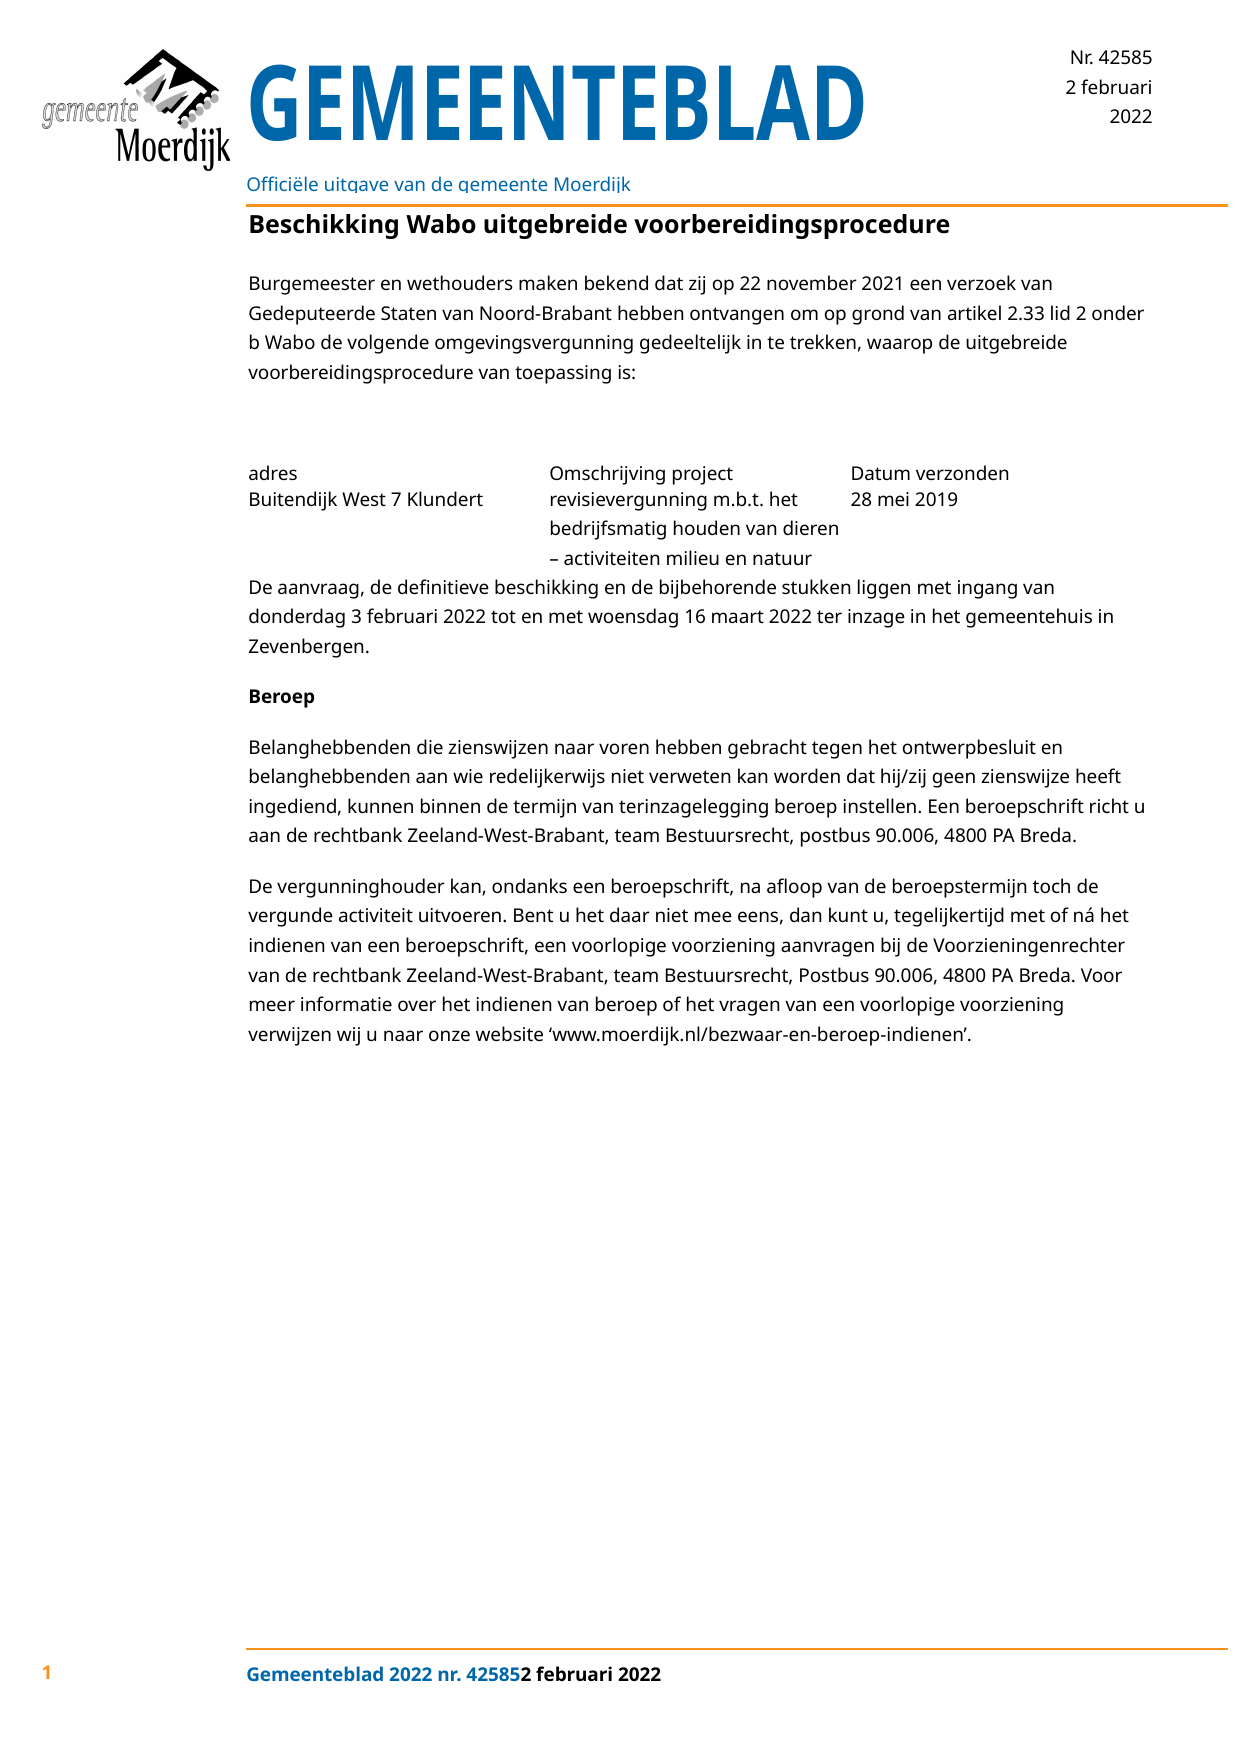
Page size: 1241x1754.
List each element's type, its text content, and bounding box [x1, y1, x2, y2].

text De vergunninghouder kan, ondanks een beroepschrift, na afloop van de beroepstermijn toch de vergunde activiteit uitvoeren. Bent u het daar niet mee eens, dan kunt u, tegelijkertijd met of ná het indienen van een beroepschrift, een voorlopige voorziening aanvragen bij de Voorzieningenrechter van de rechtbank Zeeland-West-Brabant, team Bestuursrecht, Postbus 90.006, 4800 PA Breda. Voor meer informatie over het indienen van beroep of het vragen van een voorlopige voorziening verwijzen wij u naar onze website ‘www.moerdijk.nl/bezwaar-en-beroep-indienen’. [248, 873, 1152, 1047]
text De aanvraag, de definitieve beschikking en de bijbehorende stukken liggen met ingang van donderdag 3 februari 2022 tot en met woensdag 16 maart 2022 ter inzage in het gemeentehuis in Zevenbergen. [248, 574, 1152, 659]
table_header adres [248, 460, 549, 486]
text Beroep [248, 683, 1152, 709]
text Belanghebbenden die zienswijzen naar voren hebben gebracht tegen het ontwerpbesluit en belanghebbenden aan wie redelijkerwijs niet verweten kan worden dat hij/zij geen zienswijze heeft ingediend, kunnen binnen de termijn van terinzagelegging beroep instellen. Een beroepschrift richt u aan de rechtbank Zeeland-West-Brabant, team Bestuursrecht, postbus 90.006, 4800 PA Breda. [248, 734, 1152, 848]
table_header Datum verzonden [850, 460, 1152, 486]
text Beschikking Wabo uitgebreide voorbereidingsprocedure [248, 207, 1152, 241]
table_cell revisievergunning m.b.t. het bedrijfsmatig houden van dieren – activiteiten milieu en natuur [549, 486, 850, 571]
table_header Omschrijving project [549, 460, 850, 486]
table_cell 28 mei 2019 [850, 486, 1152, 571]
table_cell Buitendijk West 7 Klundert [248, 486, 549, 571]
text Burgemeester en wethouders maken bekend dat zij op 22 november 2021 een verzoek van Gedeputeerde Staten van Noord-Brabant hebben ontvangen om op grond van artikel 2.33 lid 2 onder b Wabo de volgende omgevingsvergunning gedeeltelijk in te trekken, waarop de uitgebreide voorbereidingsprocedure van toepassing is: [248, 270, 1152, 385]
picture [41, 47, 231, 172]
